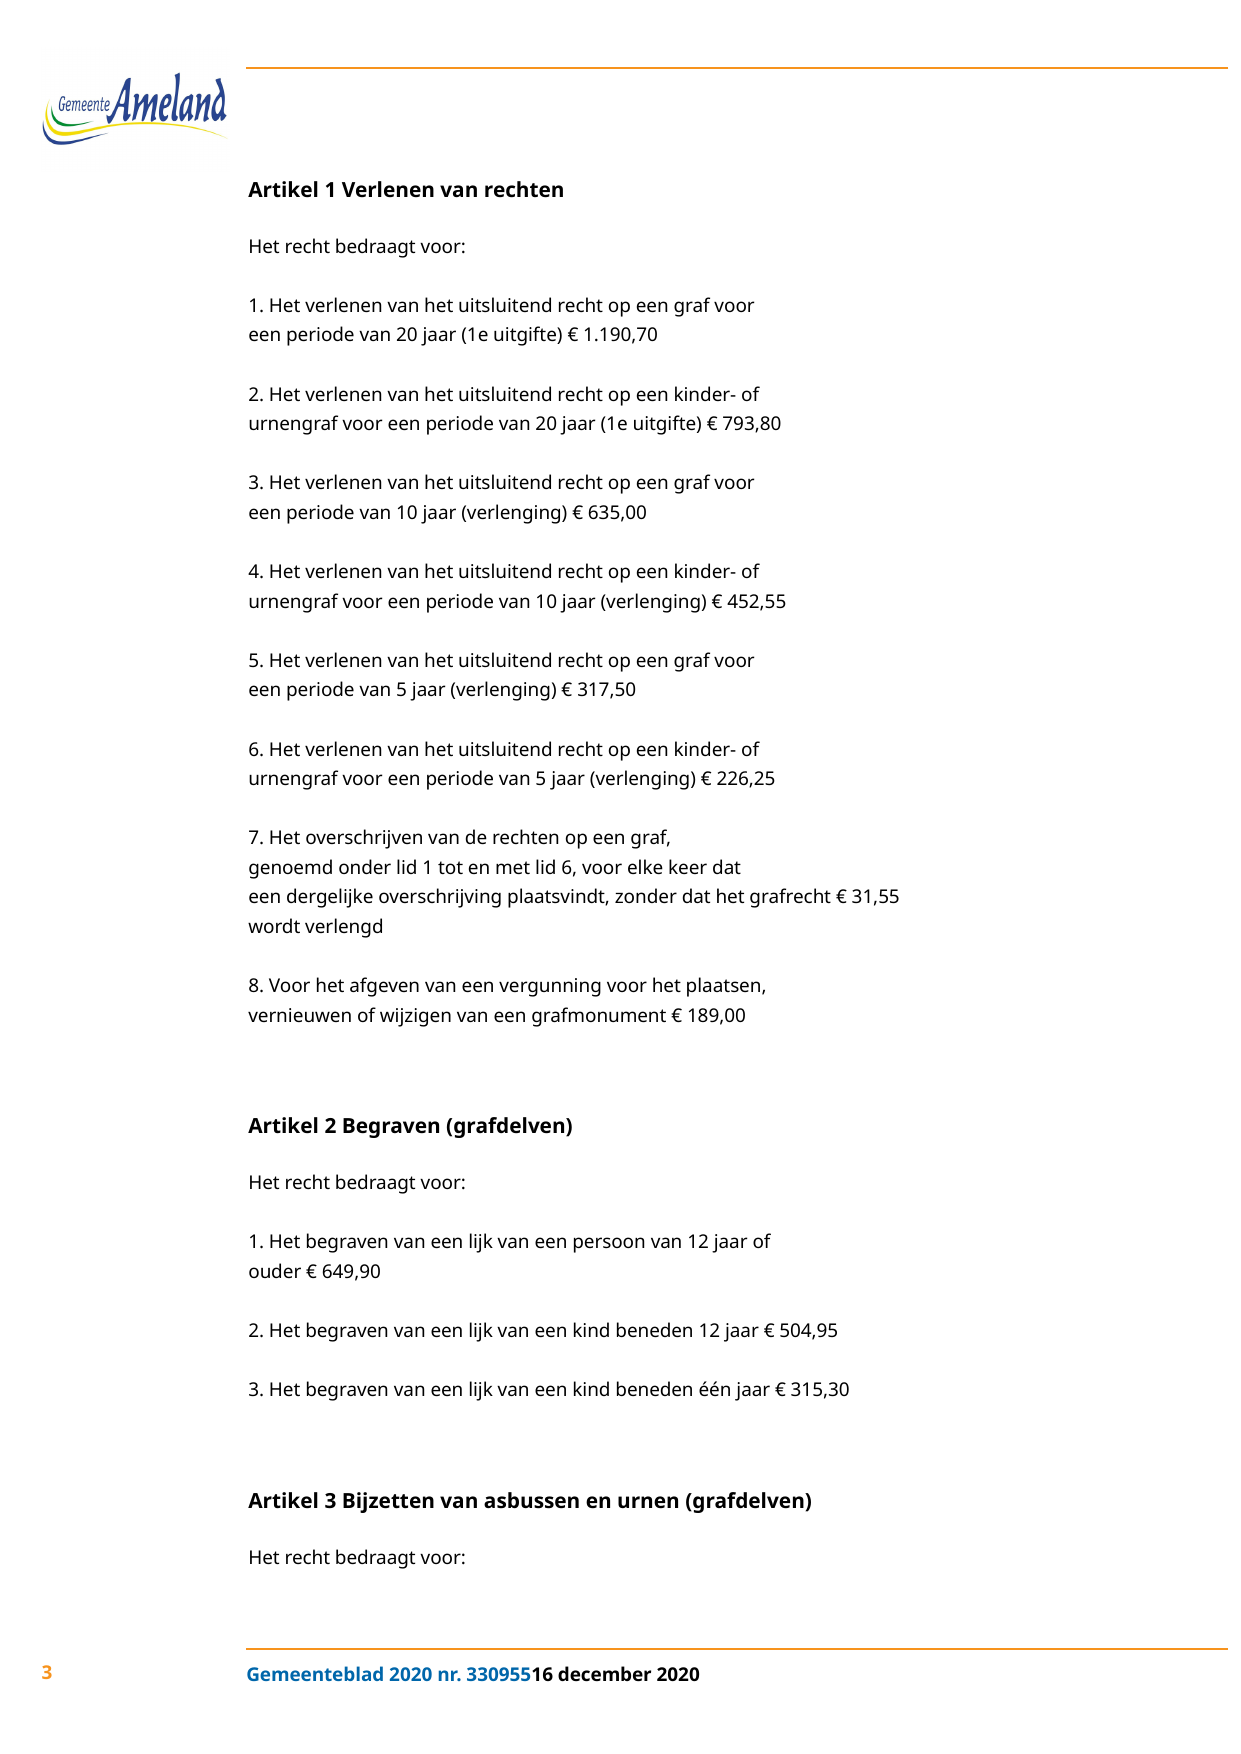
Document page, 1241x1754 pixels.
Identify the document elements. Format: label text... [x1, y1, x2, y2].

text 5. Het verlenen van het uitsluitend recht op een graf voor [248, 647, 1152, 673]
text vernieuwen of wijzigen van een grafmonument € 189,00 [248, 1002, 1152, 1028]
text 3. Het verlenen van het uitsluitend recht op een graf voor [248, 469, 1152, 495]
text urnengraf voor een periode van 5 jaar (verlenging) € 226,25 [248, 765, 1152, 791]
text Het recht bedraagt voor: [248, 1544, 1152, 1570]
text genoemd onder lid 1 tot en met lid 6, voor elke keer dat [248, 854, 1152, 880]
text 3. Het begraven van een lijk van een kind beneden één jaar € 315,30 [248, 1377, 1152, 1402]
text Artikel 3 Bijzetten van asbussen en urnen (grafdelven) [248, 1486, 1152, 1515]
text Artikel 2 Begraven (grafdelven) [248, 1112, 1152, 1140]
picture [41, 47, 231, 172]
text een periode van 20 jaar (1e uitgifte) € 1.190,70 [248, 322, 1152, 347]
text 6. Het verlenen van het uitsluitend recht op een kinder- of [248, 736, 1152, 761]
text urnengraf voor een periode van 10 jaar (verlenging) € 452,55 [248, 588, 1152, 613]
text wordt verlengd [248, 913, 1152, 939]
text 1. Het begraven van een lijk van een persoon van 12 jaar of [248, 1229, 1152, 1254]
text 4. Het verlenen van het uitsluitend recht op een kinder- of [248, 558, 1152, 584]
text een dergelijke overschrijving plaatsvindt, zonder dat het grafrecht € 31,55 [248, 884, 1152, 909]
text een periode van 5 jaar (verlenging) € 317,50 [248, 677, 1152, 702]
text 1. Het verlenen van het uitsluitend recht op een graf voor [248, 292, 1152, 318]
text ouder € 649,90 [248, 1258, 1152, 1284]
text 2. Het verlenen van het uitsluitend recht op een kinder- of [248, 381, 1152, 406]
text urnengraf voor een periode van 20 jaar (1e uitgifte) € 793,80 [248, 410, 1152, 436]
text Het recht bedraagt voor: [248, 1169, 1152, 1195]
text een periode van 10 jaar (verlenging) € 635,00 [248, 499, 1152, 525]
text 7. Het overschrijven van de rechten op een graf, [248, 824, 1152, 850]
text Artikel 1 Verlenen van rechten [248, 175, 1152, 203]
text Het recht bedraagt voor: [248, 233, 1152, 258]
text 8. Voor het afgeven van een vergunning voor het plaatsen, [248, 972, 1152, 998]
text 2. Het begraven van een lijk van een kind beneden 12 jaar € 504,95 [248, 1317, 1152, 1343]
